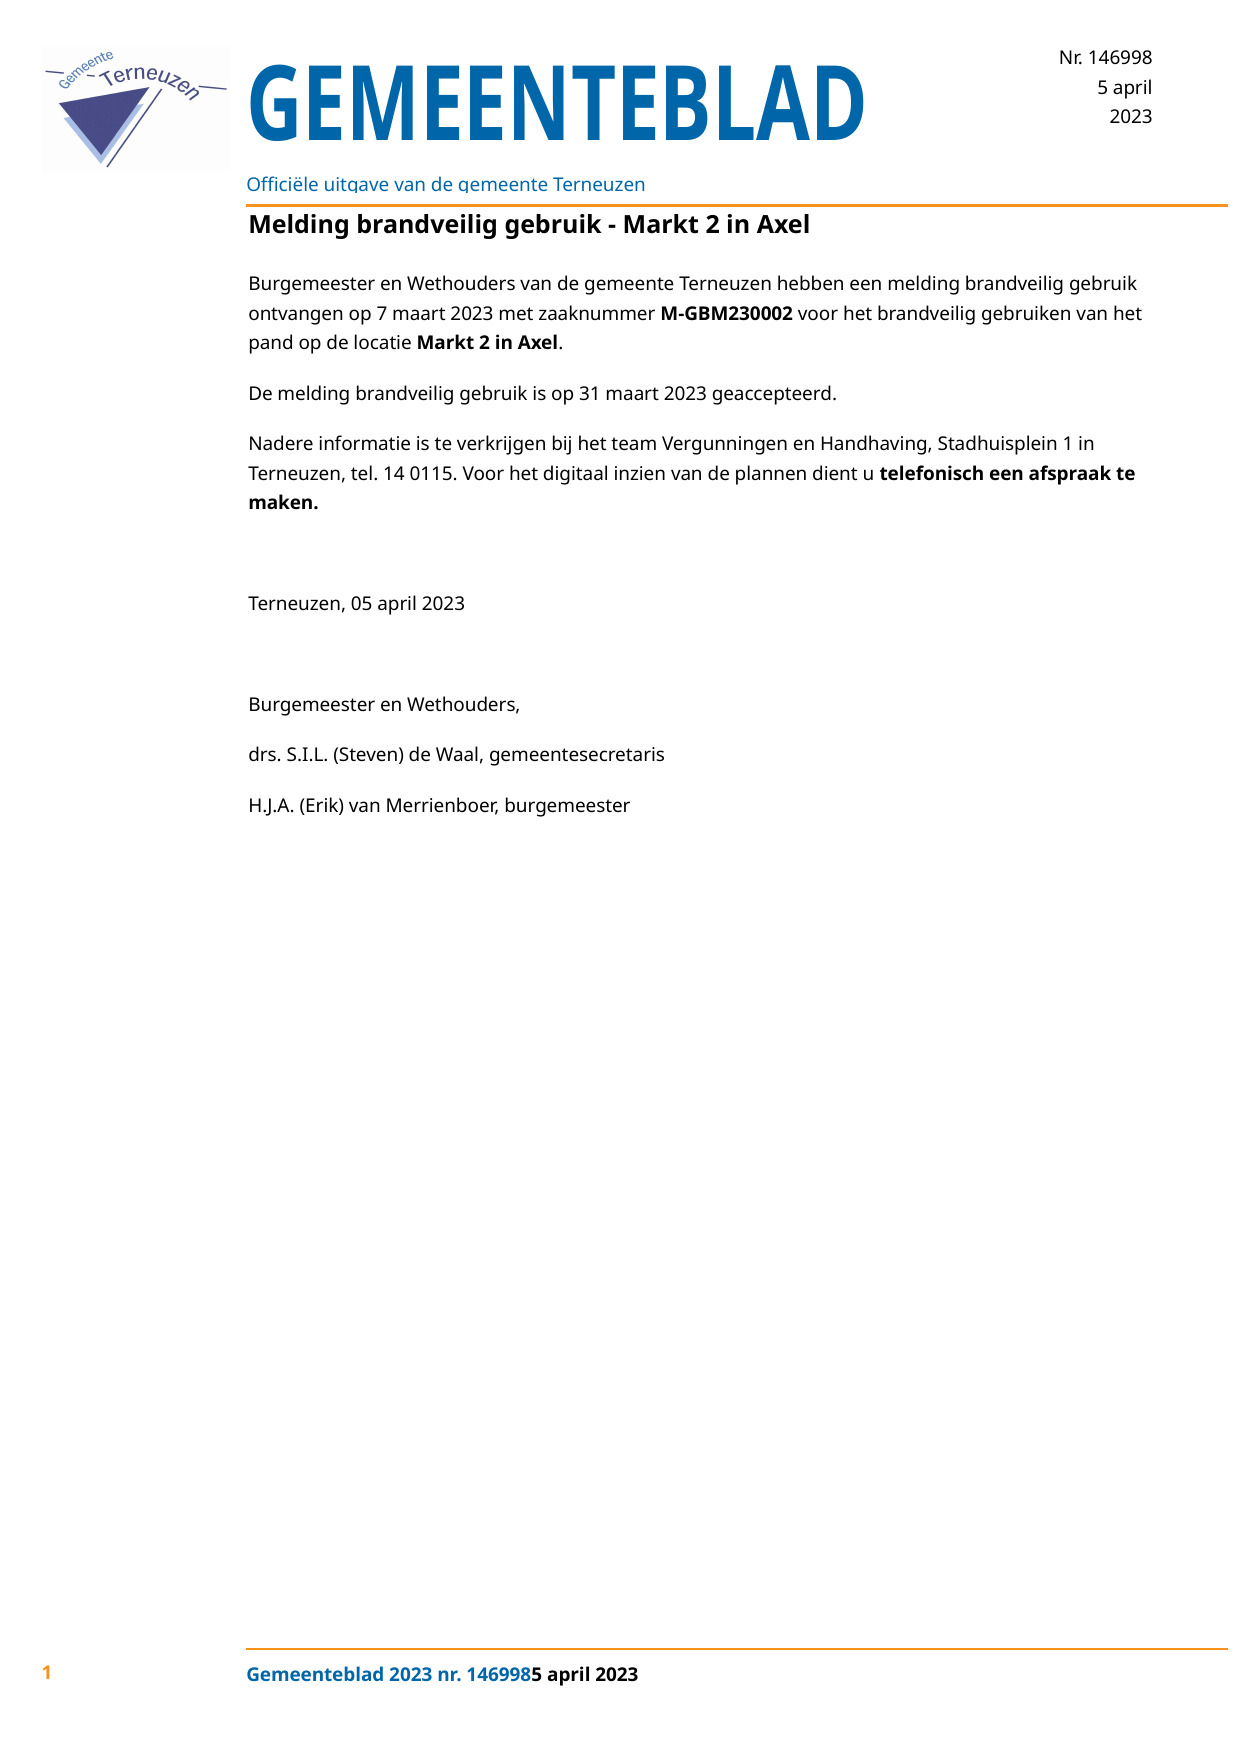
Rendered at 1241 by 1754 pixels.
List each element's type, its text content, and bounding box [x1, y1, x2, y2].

text Terneuzen, 05 april 2023 [248, 590, 1152, 616]
text De melding brandveilig gebruik is op 31 maart 2023 geaccepteerd. [248, 380, 1152, 406]
text Melding brandveilig gebruik - Markt 2 in Axel [248, 207, 1152, 241]
text Burgemeester en Wethouders van de gemeente Terneuzen hebben een melding brandveilig gebruik ontvangen op 7 maart 2023 met zaaknummer M-GBM230002 voor het brandveilig gebruiken van het pand op de locatie Markt 2 in Axel. [248, 270, 1152, 355]
text Nadere informatie is te verkrijgen bij het team Vergunningen en Handhaving, Stadhuisplein 1 in Terneuzen, tel. 14 0115. Voor het digitaal inzien van de plannen dient u telefonisch een afspraak te maken. [248, 430, 1152, 515]
picture [41, 47, 231, 172]
text H.J.A. (Erik) van Merrienboer, burgemeester [248, 792, 1152, 818]
text drs. S.I.L. (Steven) de Waal, gemeentesecretaris [248, 742, 1152, 767]
text Burgemeester en Wethouders, [248, 691, 1152, 717]
